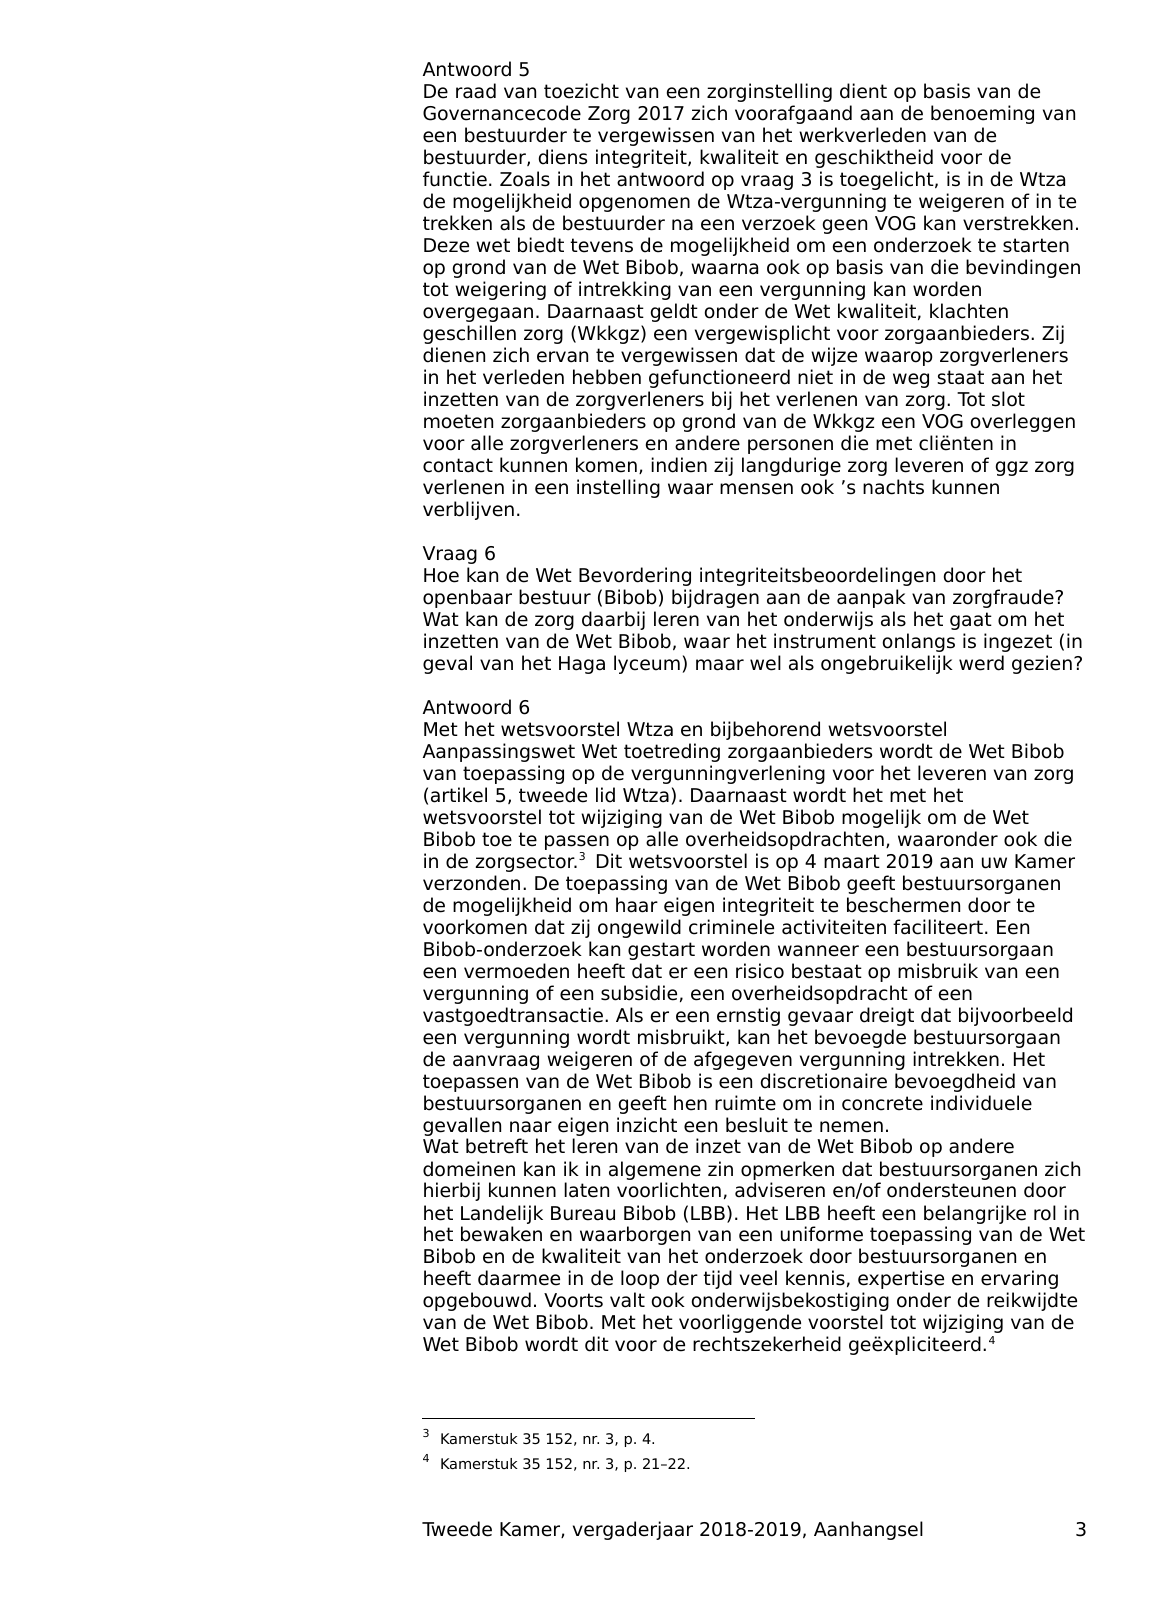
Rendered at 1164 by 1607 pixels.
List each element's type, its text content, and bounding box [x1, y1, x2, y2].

text Wat betreft het leren van de inzet van de Wet Bibob op andere domeinen kan ik in algemene zin opmerken dat bestuursorganen zich hierbij kunnen laten voorlichten, adviseren en/of ondersteunen door het Landelijk Bureau Bibob (LBB). Het LBB heeft een belangrijke rol in het bewaken en waarborgen van een uniforme toepassing van de Wet Bibob en de kwaliteit van het onderzoek door bestuursorganen en heeft daarmee in de loop der tijd veel kennis, expertise en ervaring opgebouwd. Voorts valt ook onderwijsbekostiging onder de reikwijdte van de Wet Bibob. Met het voorliggende voorstel tot wijziging van de Wet Bibob wordt dit voor de rechtszekerheid geëxpliciteerd. [422, 1136, 1087, 1356]
text Kamerstuk 35 152, nr. 3, p. 4. [422, 1427, 1087, 1449]
text Hoe kan de Wet Bevordering integriteitsbeoordelingen door het openbaar bestuur (Bibob) bijdragen aan de aanpak van zorgfraude? Wat kan de zorg daarbij leren van het onderwijs als het gaat om het inzetten van de Wet Bibob, waar het instrument onlangs is ingezet (in geval van het Haga lyceum) maar wel als ongebruikelijk werd gezien? [422, 565, 1087, 675]
text Kamerstuk 35 152, nr. 3, p. 21–22. [422, 1452, 1087, 1474]
text Vraag 6 [422, 543, 1087, 565]
text De raad van toezicht van een zorginstelling dient op basis van de Governancecode Zorg 2017 zich voorafgaand aan de benoeming van een bestuurder te vergewissen van het werkverleden van de bestuurder, diens integriteit, kwaliteit en geschiktheid voor de functie. Zoals in het antwoord op vraag 3 is toegelicht, is in de Wtza de mogelijkheid opgenomen de Wtza-vergunning te weigeren of in te trekken als de bestuurder na een verzoek geen VOG kan verstrekken. Deze wet biedt tevens de mogelijkheid om een onderzoek te starten op grond van de Wet Bibob, waarna ook op basis van die bevindingen tot weigering of intrekking van een vergunning kan worden overgegaan. Daarnaast geldt onder de Wet kwaliteit, klachten geschillen zorg (Wkkgz) een vergewisplicht voor zorgaanbieders. Zij dienen zich ervan te vergewissen dat de wijze waarop zorgverleners in het verleden hebben gefunctioneerd niet in de weg staat aan het inzetten van de zorgverleners bij het verlenen van zorg. Tot slot moeten zorgaanbieders op grond van de Wkkgz een VOG overleggen voor alle zorgverleners en andere personen die met cliënten in contact kunnen komen, indien zij langdurige zorg leveren of ggz zorg verlenen in een instelling waar mensen ook ’s nachts kunnen verblijven. [422, 81, 1087, 521]
text Met het wetsvoorstel Wtza en bijbehorend wetsvoorstel Aanpassingswet Wet toetreding zorgaanbieders wordt de Wet Bibob van toepassing op de vergunningverlening voor het leveren van zorg (artikel 5, tweede lid Wtza). Daarnaast wordt het met het wetsvoorstel tot wijziging van de Wet Bibob mogelijk om de Wet Bibob toe te passen op alle overheidsopdrachten, waaronder ook die in de zorgsector. Dit wetsvoorstel is op 4 maart 2019 aan uw Kamer verzonden. De toepassing van de Wet Bibob geeft bestuursorganen de mogelijkheid om haar eigen integriteit te beschermen door te voorkomen dat zij ongewild criminele activiteiten faciliteert. Een Bibob-onderzoek kan gestart worden wanneer een bestuursorgaan een vermoeden heeft dat er een risico bestaat op misbruik van een vergunning of een subsidie, een overheidsopdracht of een vastgoedtransactie. Als er een ernstig gevaar dreigt dat bijvoorbeeld een vergunning wordt misbruikt, kan het bevoegde bestuursorgaan de aanvraag weigeren of de afgegeven vergunning intrekken. Het toepassen van de Wet Bibob is een discretionaire bevoegdheid van bestuursorganen en geeft hen ruimte om in concrete individuele gevallen naar eigen inzicht een besluit te nemen. [422, 719, 1087, 1136]
text Antwoord 5 [422, 59, 1087, 81]
text Antwoord 6 [422, 697, 1087, 719]
